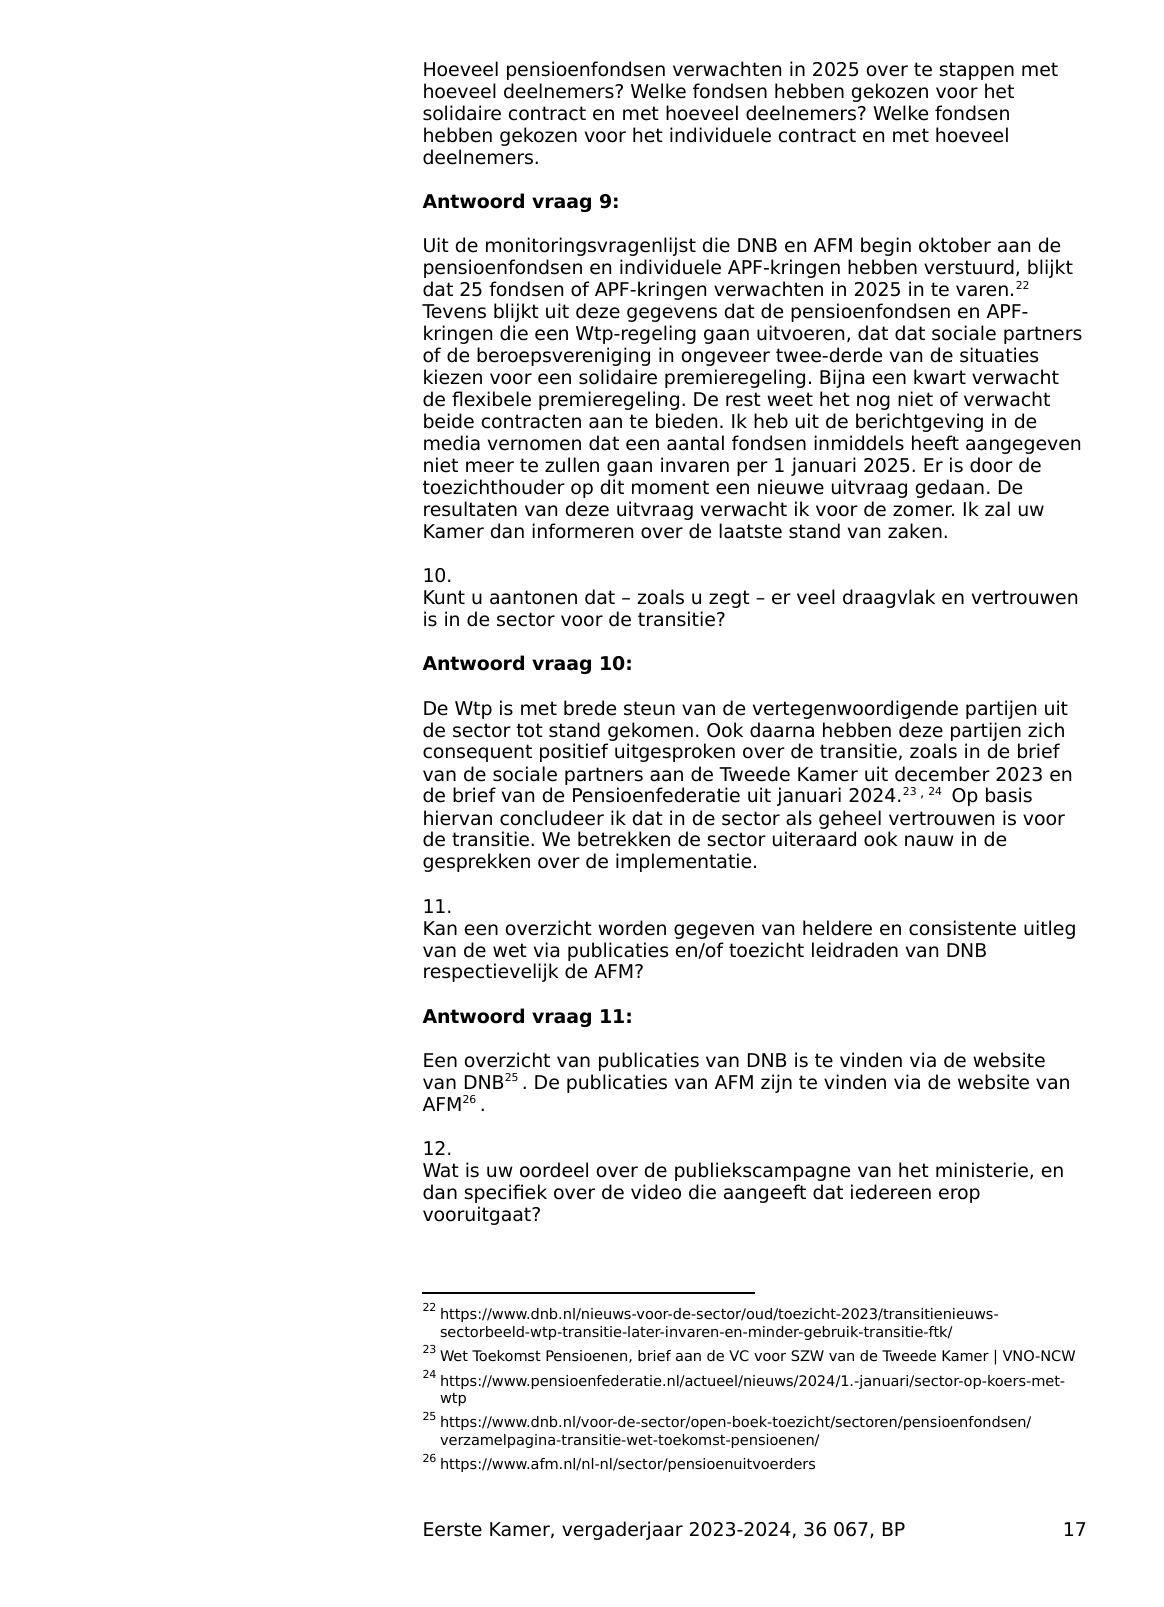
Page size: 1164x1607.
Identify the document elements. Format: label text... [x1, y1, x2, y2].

subtitle Antwoord vraag 9: [422, 191, 1087, 213]
subtitle Antwoord vraag 11: [422, 1006, 1087, 1028]
text https://www.pensioenfederatie.nl/actueel/nieuws/2024/1.-januari/sector-op-koers-met-wtp [422, 1368, 1087, 1407]
text Kan een overzicht worden gegeven van heldere en consistente uitleg van de wet via publicaties en/of toezicht leidraden van DNB respectievelijk de AFM? [422, 917, 1087, 983]
text 11. [422, 896, 1087, 917]
text Hoeveel pensioenfondsen verwachten in 2025 over te stappen met hoeveel deelnemers? Welke fondsen hebben gekozen voor het solidaire contract en met hoeveel deelnemers? Welke fondsen hebben gekozen voor het individuele contract en met hoeveel deelnemers. [422, 59, 1087, 169]
text 12. [422, 1138, 1087, 1160]
text Kunt u aantonen dat – zoals u zegt – er veel draagvlak en vertrouwen is in de sector voor de transitie? [422, 587, 1087, 631]
text https://www.dnb.nl/nieuws-voor-de-sector/oud/toezicht-2023/transitienieuws-sectorbeeld-wtp-transitie-later-invaren-en-minder-gebruik-transitie-ftk/ [422, 1302, 1087, 1341]
text Wat is uw oordeel over de publiekscampagne van het ministerie, en dan specifiek over de video die aangeeft dat iedereen erop vooruitgaat? [422, 1160, 1087, 1226]
text Uit de monitoringsvragenlijst die DNB en AFM begin oktober aan de pensioenfondsen en individuele APF-kringen hebben verstuurd, blijkt dat 25 fondsen of APF-kringen verwachten in 2025 in te varen. Tevens blijkt uit deze gegevens dat de pensioenfondsen en APF-kringen die een Wtp-regeling gaan uitvoeren, dat dat sociale partners of de beroepsvereniging in ongeveer twee-derde van de situaties kiezen voor een solidaire premieregeling. Bijna een kwart verwacht de flexibele premieregeling. De rest weet het nog niet of verwacht beide contracten aan te bieden. Ik heb uit de berichtgeving in de media vernomen dat een aantal fondsen inmiddels heeft aangegeven niet meer te zullen gaan invaren per 1 januari 2025. Er is door de toezichthouder op dit moment een nieuwe uitvraag gedaan. De resultaten van deze uitvraag verwacht ik voor de zomer. Ik zal uw Kamer dan informeren over de laatste stand van zaken. [422, 235, 1087, 543]
text 10. [422, 565, 1087, 587]
text Een overzicht van publicaties van DNB is te vinden via de website van DNB. De publicaties van AFM zijn te vinden via de website van AFM. [422, 1050, 1087, 1116]
text https://www.afm.nl/nl-nl/sector/pensioenuitvoerders [422, 1452, 1087, 1474]
text https://www.dnb.nl/voor-de-sector/open-boek-toezicht/sectoren/pensioenfondsen/verzamelpagina-transitie-wet-toekomst-pensioenen/ [422, 1410, 1087, 1449]
text De Wtp is met brede steun van de vertegenwoordigende partijen uit de sector tot stand gekomen. Ook daarna hebben deze partijen zich consequent positief uitgesproken over de transitie, zoals in de brief van de sociale partners aan de Tweede Kamer uit december 2023 en de brief van de Pensioenfederatie uit januari 2024., Op basis hiervan concludeer ik dat in de sector als geheel vertrouwen is voor de transitie. We betrekken de sector uiteraard ook nauw in de gesprekken over de implementatie. [422, 697, 1087, 873]
text Wet Toekomst Pensioenen, brief aan de VC voor SZW van de Tweede Kamer | VNO-NCW [422, 1343, 1087, 1366]
subtitle Antwoord vraag 10: [422, 653, 1087, 675]
